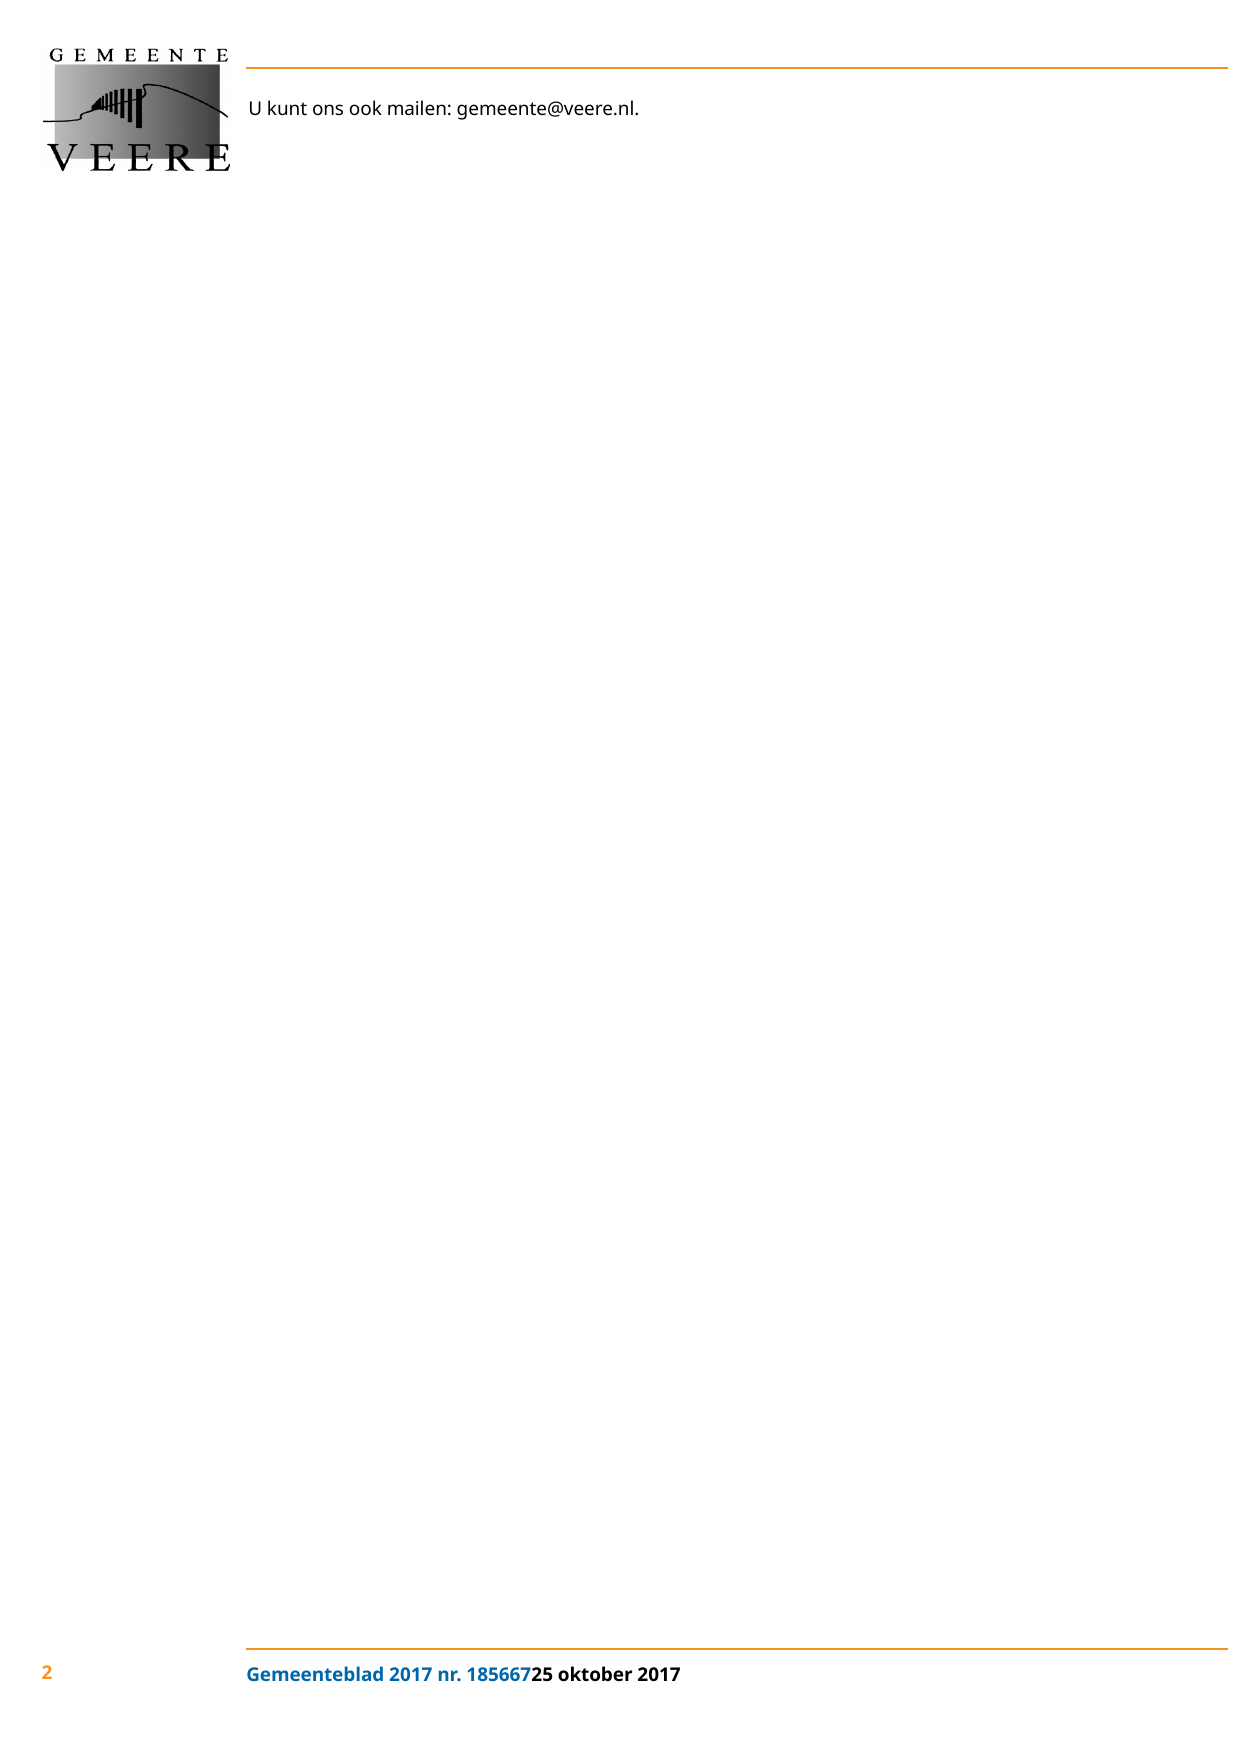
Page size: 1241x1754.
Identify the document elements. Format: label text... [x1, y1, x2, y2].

picture [41, 47, 231, 172]
text U kunt ons ook mailen: gemeente@veere.nl. [248, 95, 1152, 121]
